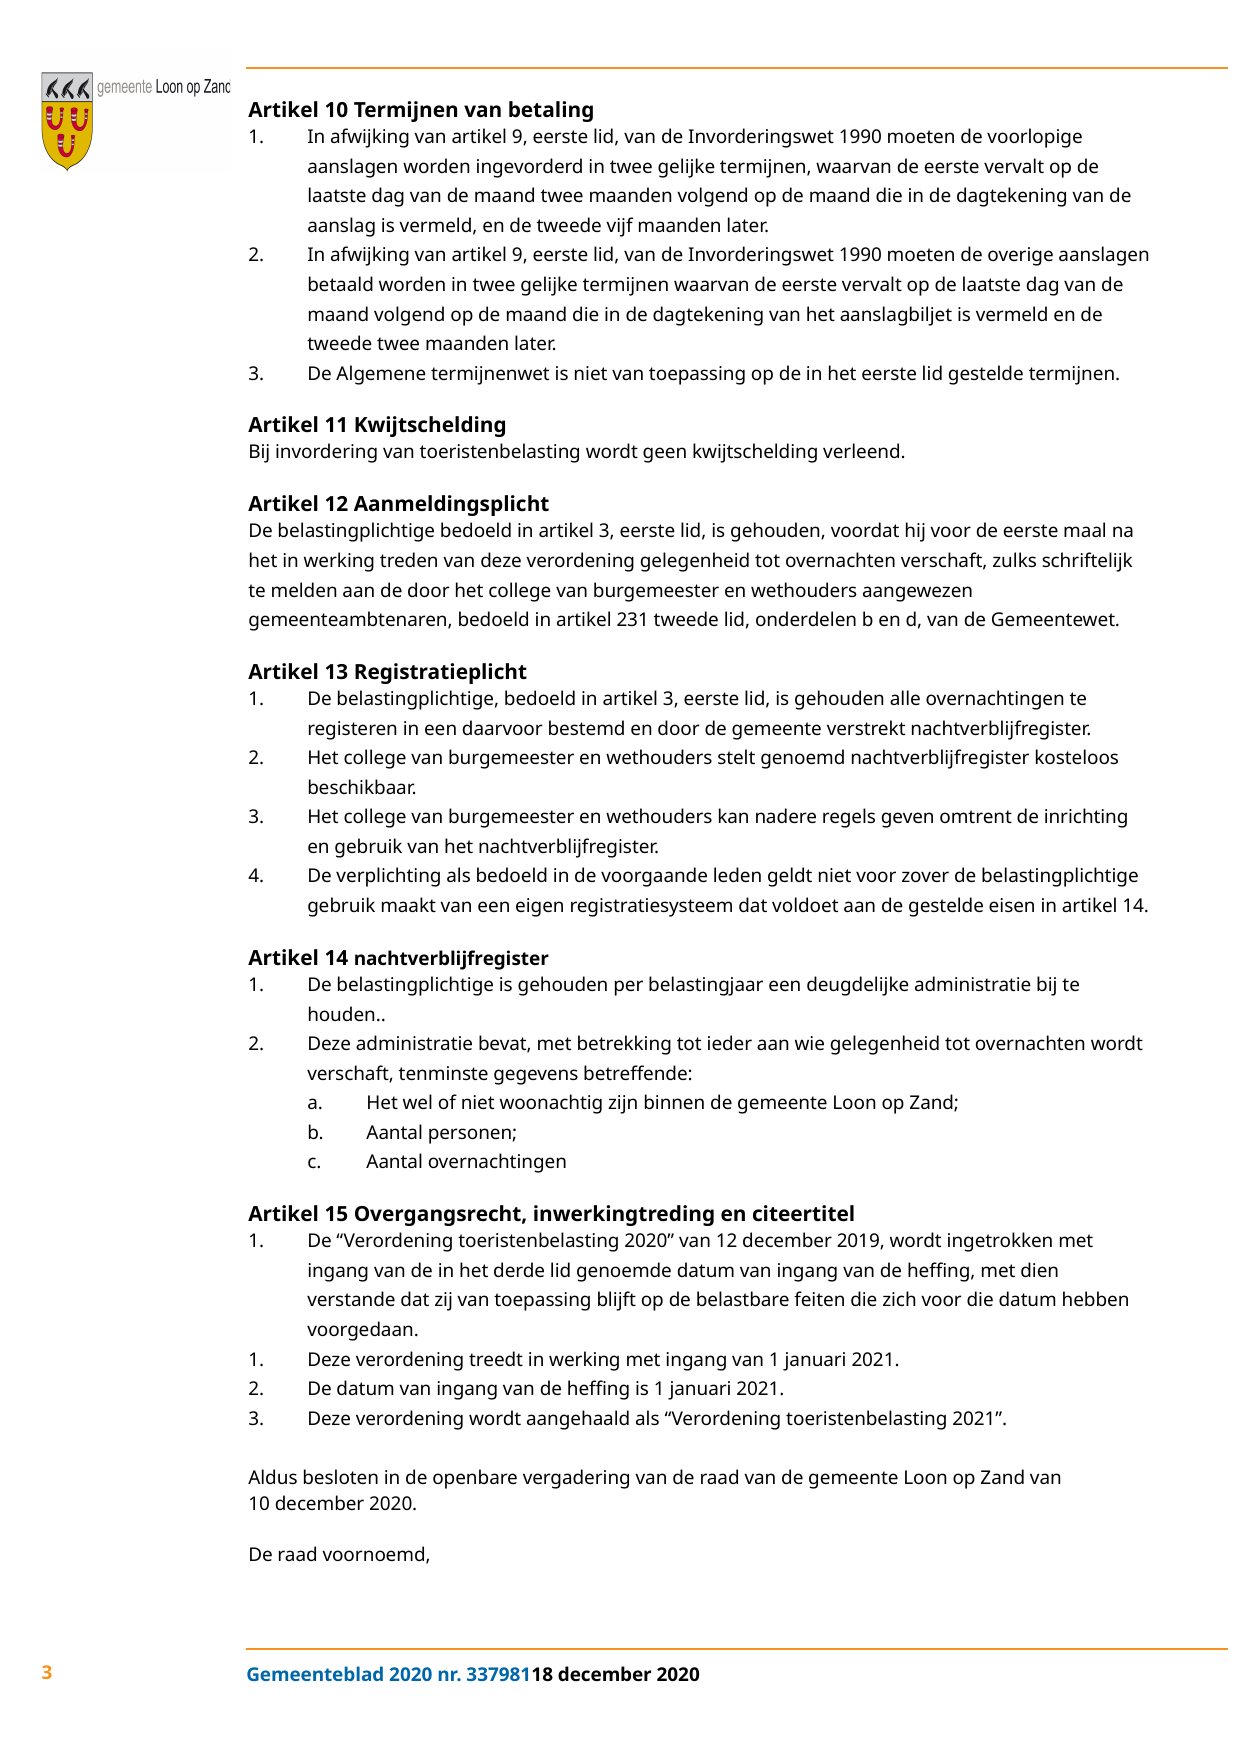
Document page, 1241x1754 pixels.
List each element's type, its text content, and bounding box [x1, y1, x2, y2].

list Deze verordening wordt aangehaald als “Verordening toeristenbelasting 2021”. [248, 1405, 1152, 1431]
text Artikel 14 nachtverblijfregister [248, 943, 1152, 971]
text De raad voornoemd, [248, 1541, 1152, 1567]
list Het college van burgemeester en wethouders stelt genoemd nachtverblijfregister kosteloos beschikbaar. [248, 744, 1152, 800]
text Artikel 13 Registratieplicht [248, 657, 1152, 685]
list In afwijking van artikel 9, eerste lid, van de Invorderingswet 1990 moeten de overige aanslagen betaald worden in twee gelijke termijnen waarvan de eerste vervalt op de laatste dag van de maand volgend op de maand die in de dagtekening van het aanslagbiljet is vermeld en de tweede twee maanden later. [248, 242, 1152, 356]
list Deze administratie bevat, met betrekking tot ieder aan wie gelegenheid tot overnachten wordt verschaft, tenminste gegevens betreffende: [248, 1030, 1152, 1086]
list Het college van burgemeester en wethouders kan nadere regels geven omtrent de inrichting en gebruik van het nachtverblijfregister. [248, 803, 1152, 859]
list Deze verordening treedt in werking met ingang van 1 januari 2021. [248, 1346, 1152, 1372]
list Het wel of niet woonachtig zijn binnen de gemeente Loon op Zand; [307, 1089, 1152, 1115]
text Bij invordering van toeristenbelasting wordt geen kwijtschelding verleend. [248, 439, 1152, 464]
list De verplichting als bedoeld in de voorgaande leden geldt niet voor zover de belastingplichtige gebruik maakt van een eigen registratiesysteem dat voldoet aan de gestelde eisen in artikel 14. [248, 863, 1152, 918]
picture [41, 47, 231, 172]
text Artikel 12 Aanmeldingsplicht [248, 489, 1152, 518]
text Artikel 11 Kwijtschelding [248, 410, 1152, 439]
list De datum van ingang van de heffing is 1 januari 2021. [248, 1375, 1152, 1401]
list De belastingplichtige is gehouden per belastingjaar een deugdelijke administratie bij te houden.. [248, 971, 1152, 1026]
text 10 december 2020. [248, 1490, 1152, 1516]
text Artikel 15 Overgangsrecht, inwerkingtreding en citeertitel [248, 1199, 1152, 1227]
text Aldus besloten in de openbare vergadering van de raad van de gemeente Loon op Zand van [248, 1464, 1152, 1490]
list De Algemene termijnenwet is niet van toepassing op de in het eerste lid gestelde termijnen. [248, 360, 1152, 386]
text De belastingplichtige bedoeld in artikel 3, eerste lid, is gehouden, voordat hij voor de eerste maal na het in werking treden van deze verordening gelegenheid tot overnachten verschaft, zulks schriftelijk te melden aan de door het college van burgemeester en wethouders aangewezen gemeenteambtenaren, bedoeld in artikel 231 tweede lid, onderdelen b en d, van de Gemeentewet. [248, 518, 1152, 632]
list De “Verordening toeristenbelasting 2020” van 12 december 2019, wordt ingetrokken met ingang van de in het derde lid genoemde datum van ingang van de heffing, met dien verstande dat zij van toepassing blijft op de belastbare feiten die zich voor die datum hebben voorgedaan. [248, 1227, 1152, 1342]
list Aantal personen; [307, 1119, 1152, 1145]
list Aantal overnachtingen [307, 1149, 1152, 1174]
list De belastingplichtige, bedoeld in artikel 3, eerste lid, is gehouden alle overnachtingen te registeren in een daarvoor bestemd en door de gemeente verstrekt nachtverblijfregister. [248, 685, 1152, 741]
list In afwijking van artikel 9, eerste lid, van de Invorderingswet 1990 moeten de voorlopige aanslagen worden ingevorderd in twee gelijke termijnen, waarvan de eerste vervalt op de laatste dag van de maand twee maanden volgend op de maand die in de dagtekening van de aanslag is vermeld, en de tweede vijf maanden later. [248, 123, 1152, 238]
text Artikel 10 Termijnen van betaling [248, 95, 1152, 123]
